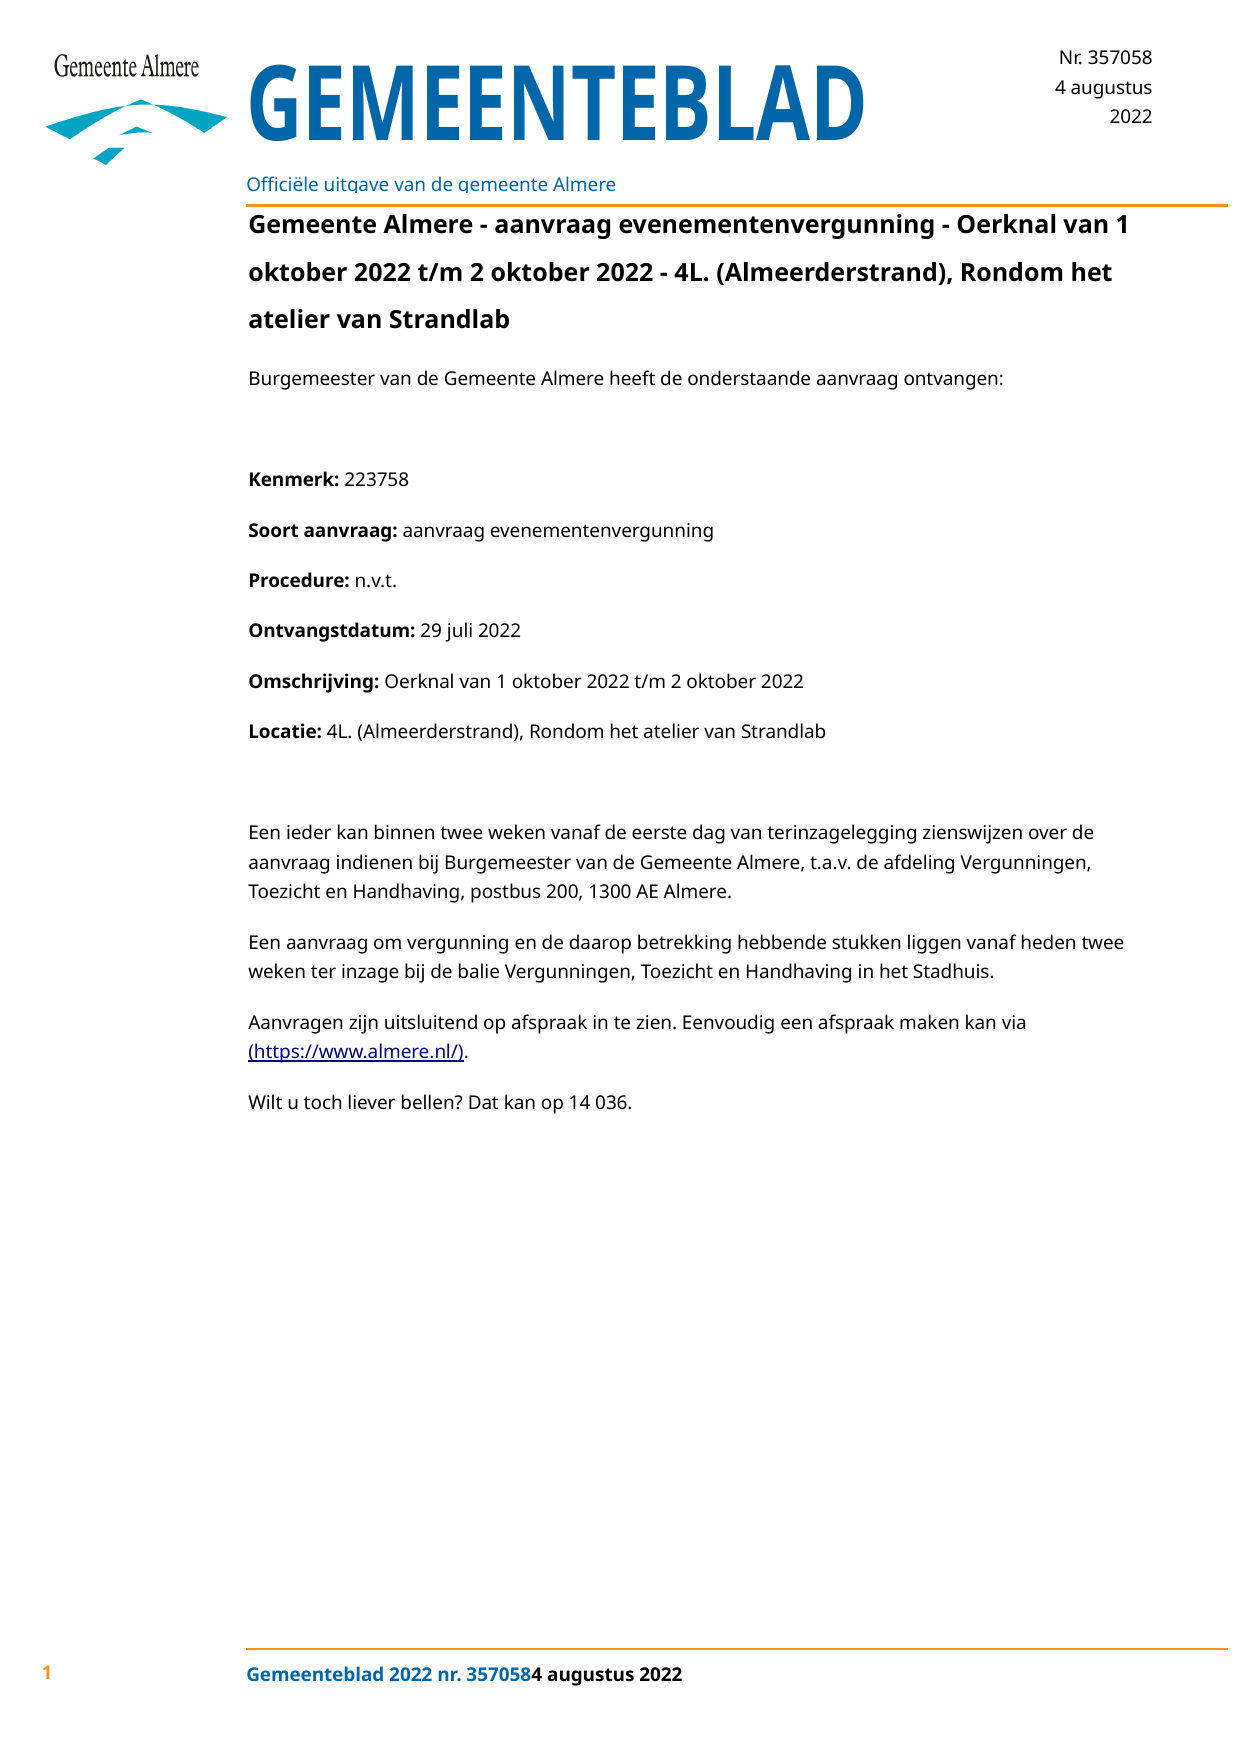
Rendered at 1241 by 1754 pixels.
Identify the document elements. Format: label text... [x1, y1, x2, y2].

picture [41, 47, 231, 172]
text Soort aanvraag: aanvraag evenementenvergunning [248, 517, 1152, 542]
text Kenmerk: 223758 [248, 466, 1152, 492]
text Procedure: n.v.t. [248, 567, 1152, 593]
text Gemeente Almere - aanvraag evenementenvergunning - Oerknal van 1 oktober 2022 t/m 2 oktober 2022 - 4L. (Almeerderstrand), Rondom het atelier van Strandlab [248, 207, 1152, 336]
text Burgemeester van de Gemeente Almere heeft de onderstaande aanvraag ontvangen: [248, 366, 1152, 391]
text Een aanvraag om vergunning en de daarop betrekking hebbende stukken liggen vanaf heden twee weken ter inzage bij de balie Vergunningen, Toezicht en Handhaving in het Stadhuis. [248, 929, 1152, 984]
text Locatie: 4L. (Almeerderstrand), Rondom het atelier van Strandlab [248, 718, 1152, 744]
text Wilt u toch liever bellen? Dat kan op 14 036. [248, 1089, 1152, 1114]
text Omschrijving: Oerknal van 1 oktober 2022 t/m 2 oktober 2022 [248, 668, 1152, 694]
text Aanvragen zijn uitsluitend op afspraak in te zien. Eenvoudig een afspraak maken kan via (https://www.almere.nl/). [248, 1009, 1152, 1064]
text Een ieder kan binnen twee weken vanaf de eerste dag van terinzagelegging zienswijzen over de aanvraag indienen bij Burgemeester van de Gemeente Almere, t.a.v. de afdeling Vergunningen, Toezicht en Handhaving, postbus 200, 1300 AE Almere. [248, 819, 1152, 904]
text Ontvangstdatum: 29 juli 2022 [248, 618, 1152, 643]
